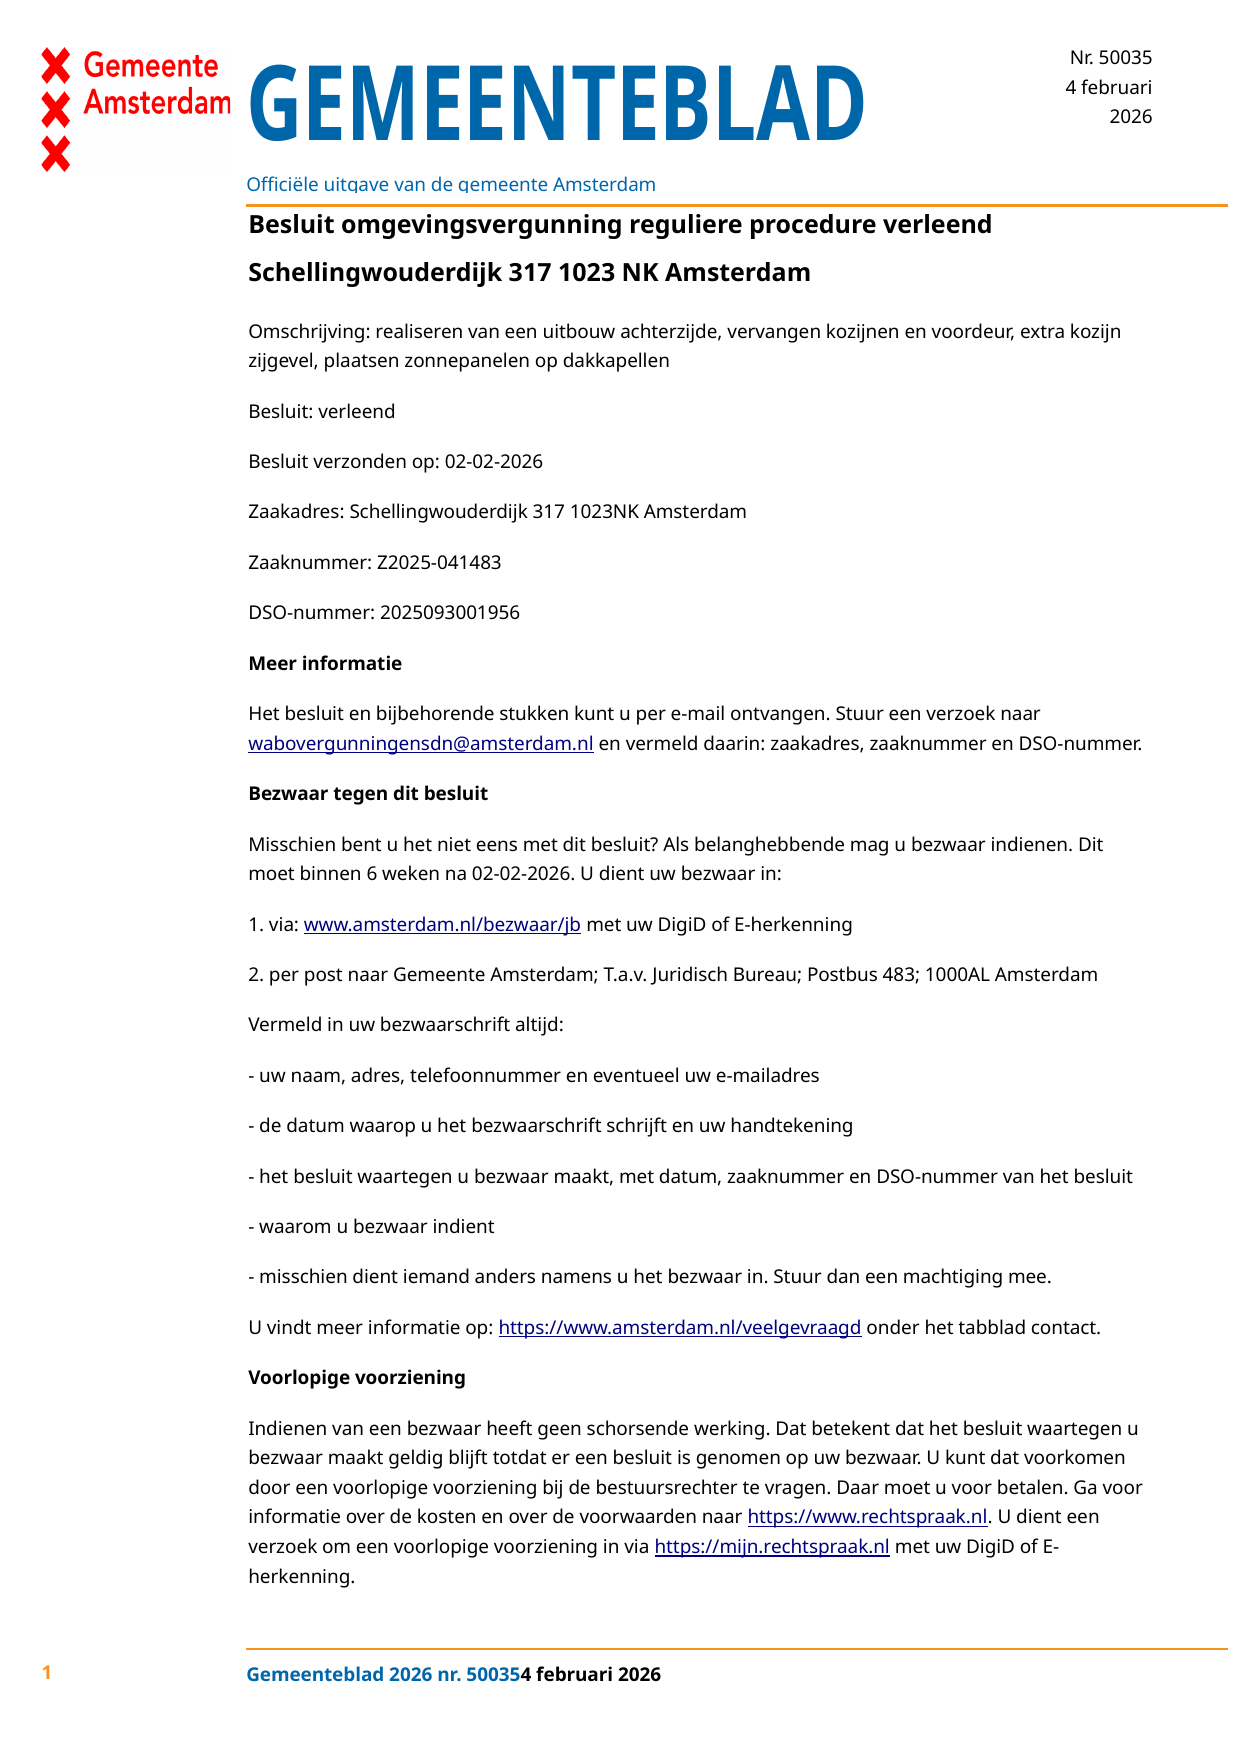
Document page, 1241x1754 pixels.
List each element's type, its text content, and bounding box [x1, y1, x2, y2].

text U vindt meer informatie op: https://www.amsterdam.nl/veelgevraagd onder het tabblad contact. [248, 1314, 1152, 1340]
text Zaakadres: Schellingwouderdijk 317 1023NK Amsterdam [248, 499, 1152, 524]
text 2. per post naar Gemeente Amsterdam; T.a.v. Juridisch Bureau; Postbus 483; 1000AL Amsterdam [248, 961, 1152, 987]
text Bezwaar tegen dit besluit [248, 780, 1152, 806]
text Indienen van een bezwaar heeft geen schorsende werking. Dat betekent dat het besluit waartegen u bezwaar maakt geldig blijft totdat er een besluit is genomen op uw bezwaar. U kunt dat voorkomen door een voorlopige voorziening bij de bestuursrechter te vragen. Daar moet u voor betalen. Ga voor informatie over de kosten en over de voorwaarden naar https://www.rechtspraak.nl. U dient een verzoek om een voorlopige voorziening in via https://mijn.rechtspraak.nl met uw DigiD of E-herkenning. [248, 1415, 1152, 1589]
text Het besluit en bijbehorende stukken kunt u per e-mail ontvangen. Stuur een verzoek naar wabovergunningensdn@amsterdam.nl en vermeld daarin: zaakadres, zaaknummer en DSO-nummer. [248, 700, 1152, 756]
text Zaaknummer: Z2025-041483 [248, 549, 1152, 575]
text DSO-nummer: 2025093001956 [248, 599, 1152, 625]
text Meer informatie [248, 650, 1152, 676]
text - misschien dient iemand anders namens u het bezwaar in. Stuur dan een machtiging mee. [248, 1264, 1152, 1289]
text - het besluit waartegen u bezwaar maakt, met datum, zaaknummer en DSO-nummer van het besluit [248, 1163, 1152, 1189]
text Misschien bent u het niet eens met dit besluit? Als belanghebbende mag u bezwaar indienen. Dit moet binnen 6 weken na 02-02-2026. U dient uw bezwaar in: [248, 831, 1152, 886]
text 1. via: www.amsterdam.nl/bezwaar/jb met uw DigiD of E-herkenning [248, 911, 1152, 937]
text Vermeld in uw bezwaarschrift altijd: [248, 1012, 1152, 1037]
text Omschrijving: realiseren van een uitbouw achterzijde, vervangen kozijnen en voordeur, extra kozijn zijgevel, plaatsen zonnepanelen op dakkapellen [248, 318, 1152, 373]
text Besluit: verleend [248, 398, 1152, 424]
text Besluit verzonden op: 02-02-2026 [248, 448, 1152, 474]
text Besluit omgevingsvergunning reguliere procedure verleend Schellingwouderdijk 317 1023 NK Amsterdam [248, 207, 1152, 288]
picture [41, 47, 231, 172]
text - de datum waarop u het bezwaarschrift schrijft en uw handtekening [248, 1112, 1152, 1138]
text - waarom u bezwaar indient [248, 1213, 1152, 1239]
text Voorlopige voorziening [248, 1364, 1152, 1390]
text - uw naam, adres, telefoonnummer en eventueel uw e-mailadres [248, 1062, 1152, 1088]
